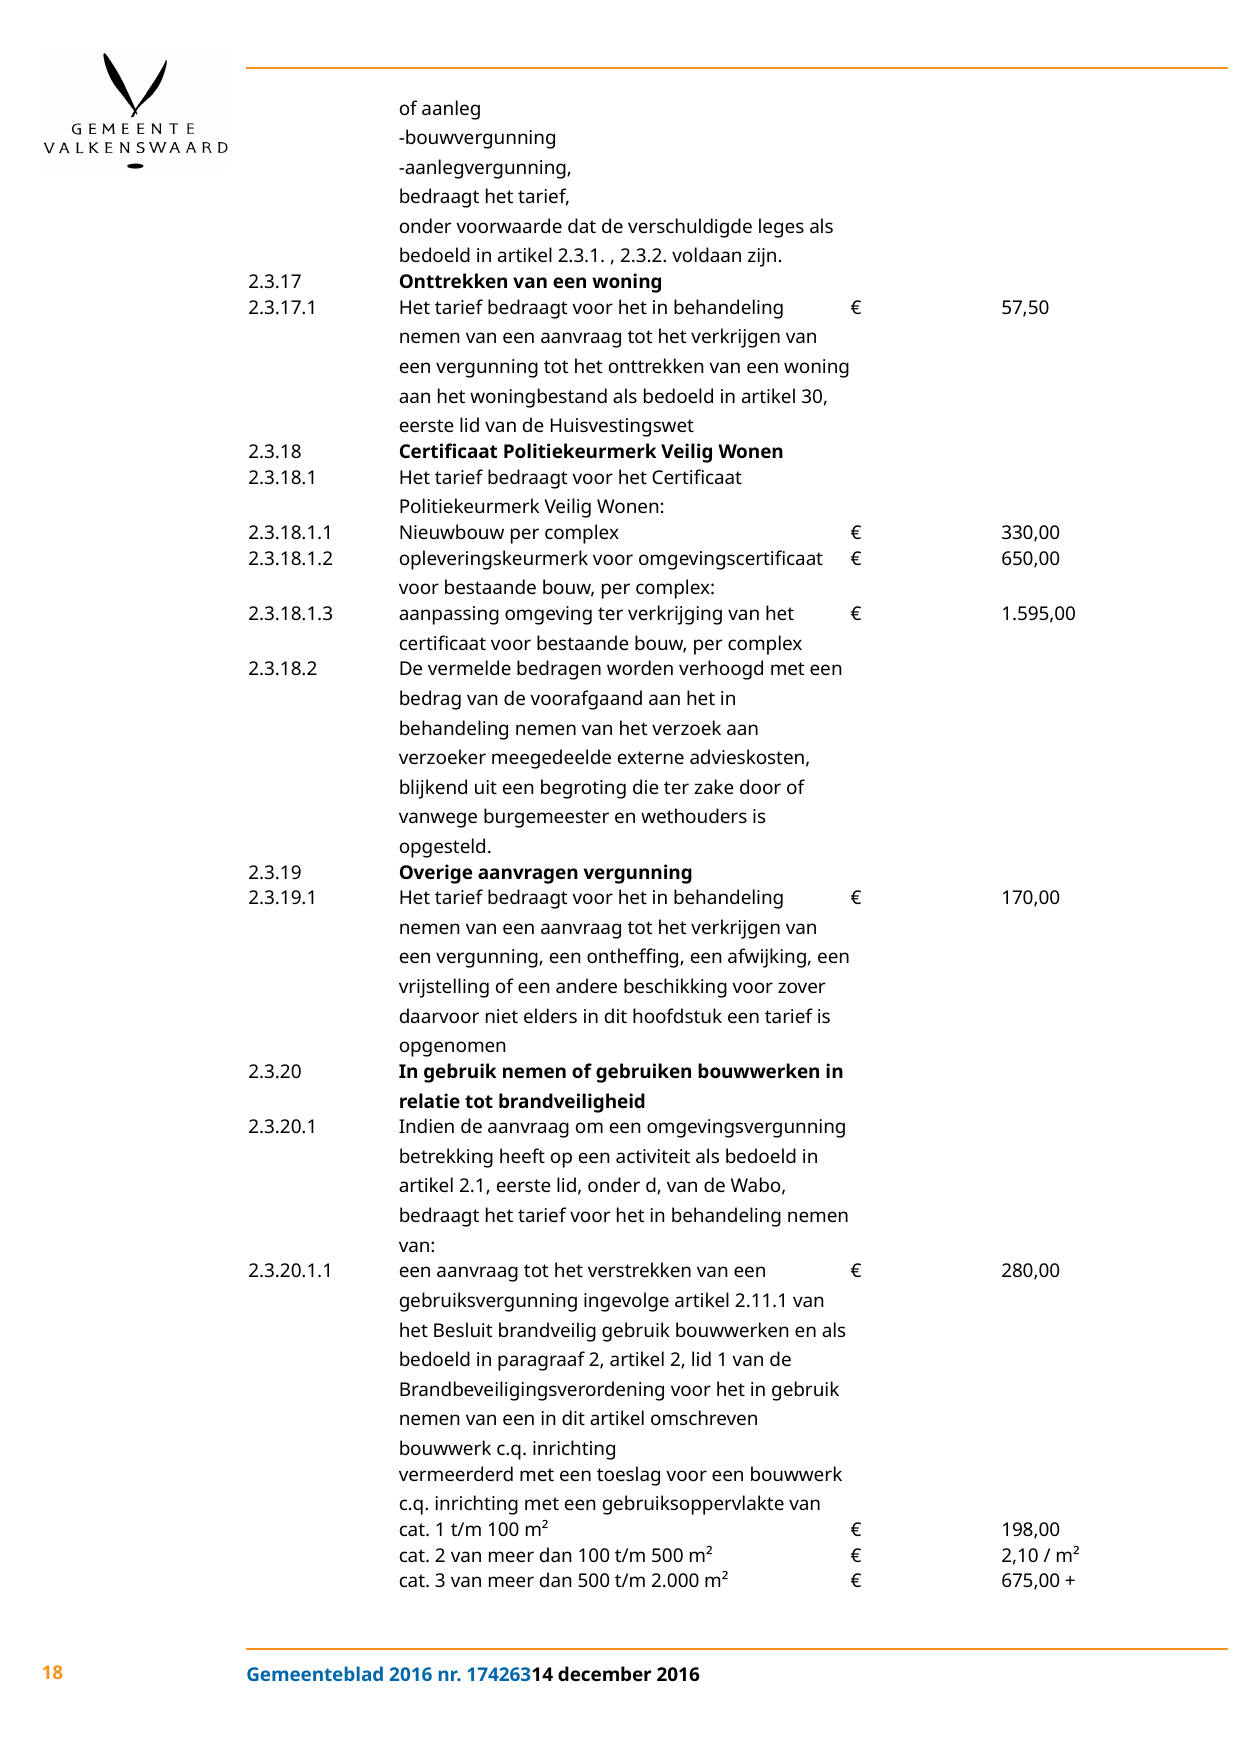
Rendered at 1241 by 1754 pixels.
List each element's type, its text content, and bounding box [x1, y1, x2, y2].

table_cell [850, 438, 1001, 464]
table_cell [850, 95, 1001, 268]
table_cell 2.3.18.1 [248, 464, 398, 519]
table_cell [248, 1542, 398, 1568]
table_cell aanpassing omgeving ter verkrijging van het certificaat voor bestaande bouw, per complex [399, 600, 850, 656]
table_cell 2.3.17.1 [248, 294, 398, 438]
table_cell [850, 1114, 1001, 1258]
table_cell Certificaat Politiekeurmerk Veilig Wonen [399, 438, 850, 464]
table_cell 675,00 + [1001, 1568, 1152, 1593]
table_cell 198,00 [1001, 1516, 1152, 1542]
table_cell of aanleg -bouwvergunning -aanlegvergunning, bedraagt het tarief, onder voorwaarde dat de verschuldigde leges als bedoeld in artikel 2.3.1. , 2.3.2. voldaan zijn. [399, 95, 850, 268]
table_cell [1001, 95, 1152, 268]
table_cell 2.3.18.1.2 [248, 545, 398, 600]
picture [41, 47, 231, 172]
table_cell [248, 1461, 398, 1516]
table_cell [1001, 1461, 1152, 1516]
table_cell Onttrekken van een woning [399, 269, 850, 294]
table_cell 330,00 [1001, 519, 1152, 545]
table_cell een aanvraag tot het verstrekken van een gebruiksvergunning ingevolge artikel 2.11.1 van het Besluit brandveilig gebruik bouwwerken en als bedoeld in paragraaf 2, artikel 2, lid 1 van de Brandbeveiligingsverordening voor het in gebruik nemen van een in dit artikel omschreven bouwwerk c.q. inrichting [399, 1258, 850, 1461]
table_cell Nieuwbouw per complex [399, 519, 850, 545]
table_cell 280,00 [1001, 1258, 1152, 1461]
table_cell 2.3.19 [248, 859, 398, 884]
table_cell [1001, 438, 1152, 464]
table_cell € [850, 885, 1001, 1058]
table_cell In gebruik nemen of gebruiken bouwwerken in relatie tot brandveiligheid [399, 1058, 850, 1113]
table_cell [248, 1516, 398, 1542]
table_cell € [850, 1516, 1001, 1542]
table_cell [850, 1058, 1001, 1113]
table_cell 2.3.20 [248, 1058, 398, 1113]
table_cell 2,10 / m² [1001, 1542, 1152, 1568]
table_cell € [850, 1542, 1001, 1568]
table_cell € [850, 294, 1001, 438]
table_cell [1001, 859, 1152, 884]
table_cell [1001, 1114, 1152, 1258]
table_cell € [850, 600, 1001, 656]
table_cell [850, 859, 1001, 884]
table_cell € [850, 1568, 1001, 1593]
table_cell Het tarief bedraagt voor het Certificaat Politiekeurmerk Veilig Wonen: [399, 464, 850, 519]
table_cell 170,00 [1001, 885, 1152, 1058]
table_cell Indien de aanvraag om een omgevingsvergunning betrekking heeft op een activiteit als bedoeld in artikel 2.1, eerste lid, onder d, van de Wabo, bedraagt het tarief voor het in behandeling nemen van: [399, 1114, 850, 1258]
table_cell [850, 269, 1001, 294]
table_cell [248, 1568, 398, 1593]
table_cell cat. 3 van meer dan 500 t/m 2.000 m² [399, 1568, 850, 1593]
table_cell 2.3.18 [248, 438, 398, 464]
table_cell Het tarief bedraagt voor het in behandeling nemen van een aanvraag tot het verkrijgen van een vergunning tot het onttrekken van een woning aan het woningbestand als bedoeld in artikel 30, eerste lid van de Huisvestingswet [399, 294, 850, 438]
table_cell Het tarief bedraagt voor het in behandeling nemen van een aanvraag tot het verkrijgen van een vergunning, een ontheffing, een afwijking, een vrijstelling of een andere beschikking voor zover daarvoor niet elders in dit hoofdstuk een tarief is opgenomen [399, 885, 850, 1058]
table_cell [850, 464, 1001, 519]
table_cell [1001, 269, 1152, 294]
table_cell € [850, 545, 1001, 600]
table_cell [850, 656, 1001, 859]
table_cell [1001, 1058, 1152, 1113]
table_cell 2.3.18.1.1 [248, 519, 398, 545]
table_cell 2.3.20.1 [248, 1114, 398, 1258]
table_cell 2.3.20.1.1 [248, 1258, 398, 1461]
table_cell [1001, 464, 1152, 519]
table_cell 2.3.18.2 [248, 656, 398, 859]
table_cell 650,00 [1001, 545, 1152, 600]
table_cell 2.3.17 [248, 269, 398, 294]
table_cell [248, 95, 398, 268]
table_cell 2.3.18.1.3 [248, 600, 398, 656]
table_cell 2.3.19.1 [248, 885, 398, 1058]
table_cell cat. 1 t/m 100 m² [399, 1516, 850, 1542]
table_cell cat. 2 van meer dan 100 t/m 500 m² [399, 1542, 850, 1568]
table_cell € [850, 519, 1001, 545]
table_cell De vermelde bedragen worden verhoogd met een bedrag van de voorafgaand aan het in behandeling nemen van het verzoek aan verzoeker meegedeelde externe advieskosten, blijkend uit een begroting die ter zake door of vanwege burgemeester en wethouders is opgesteld. [399, 656, 850, 859]
table_cell [1001, 656, 1152, 859]
table_cell 57,50 [1001, 294, 1152, 438]
table_cell 1.595,00 [1001, 600, 1152, 656]
table_cell opleveringskeurmerk voor omgevingscertificaat voor bestaande bouw, per complex: [399, 545, 850, 600]
table_cell vermeerderd met een toeslag voor een bouwwerk c.q. inrichting met een gebruiksoppervlakte van [399, 1461, 850, 1516]
table_cell Overige aanvragen vergunning [399, 859, 850, 884]
table_cell € [850, 1258, 1001, 1461]
table_cell [850, 1461, 1001, 1516]
